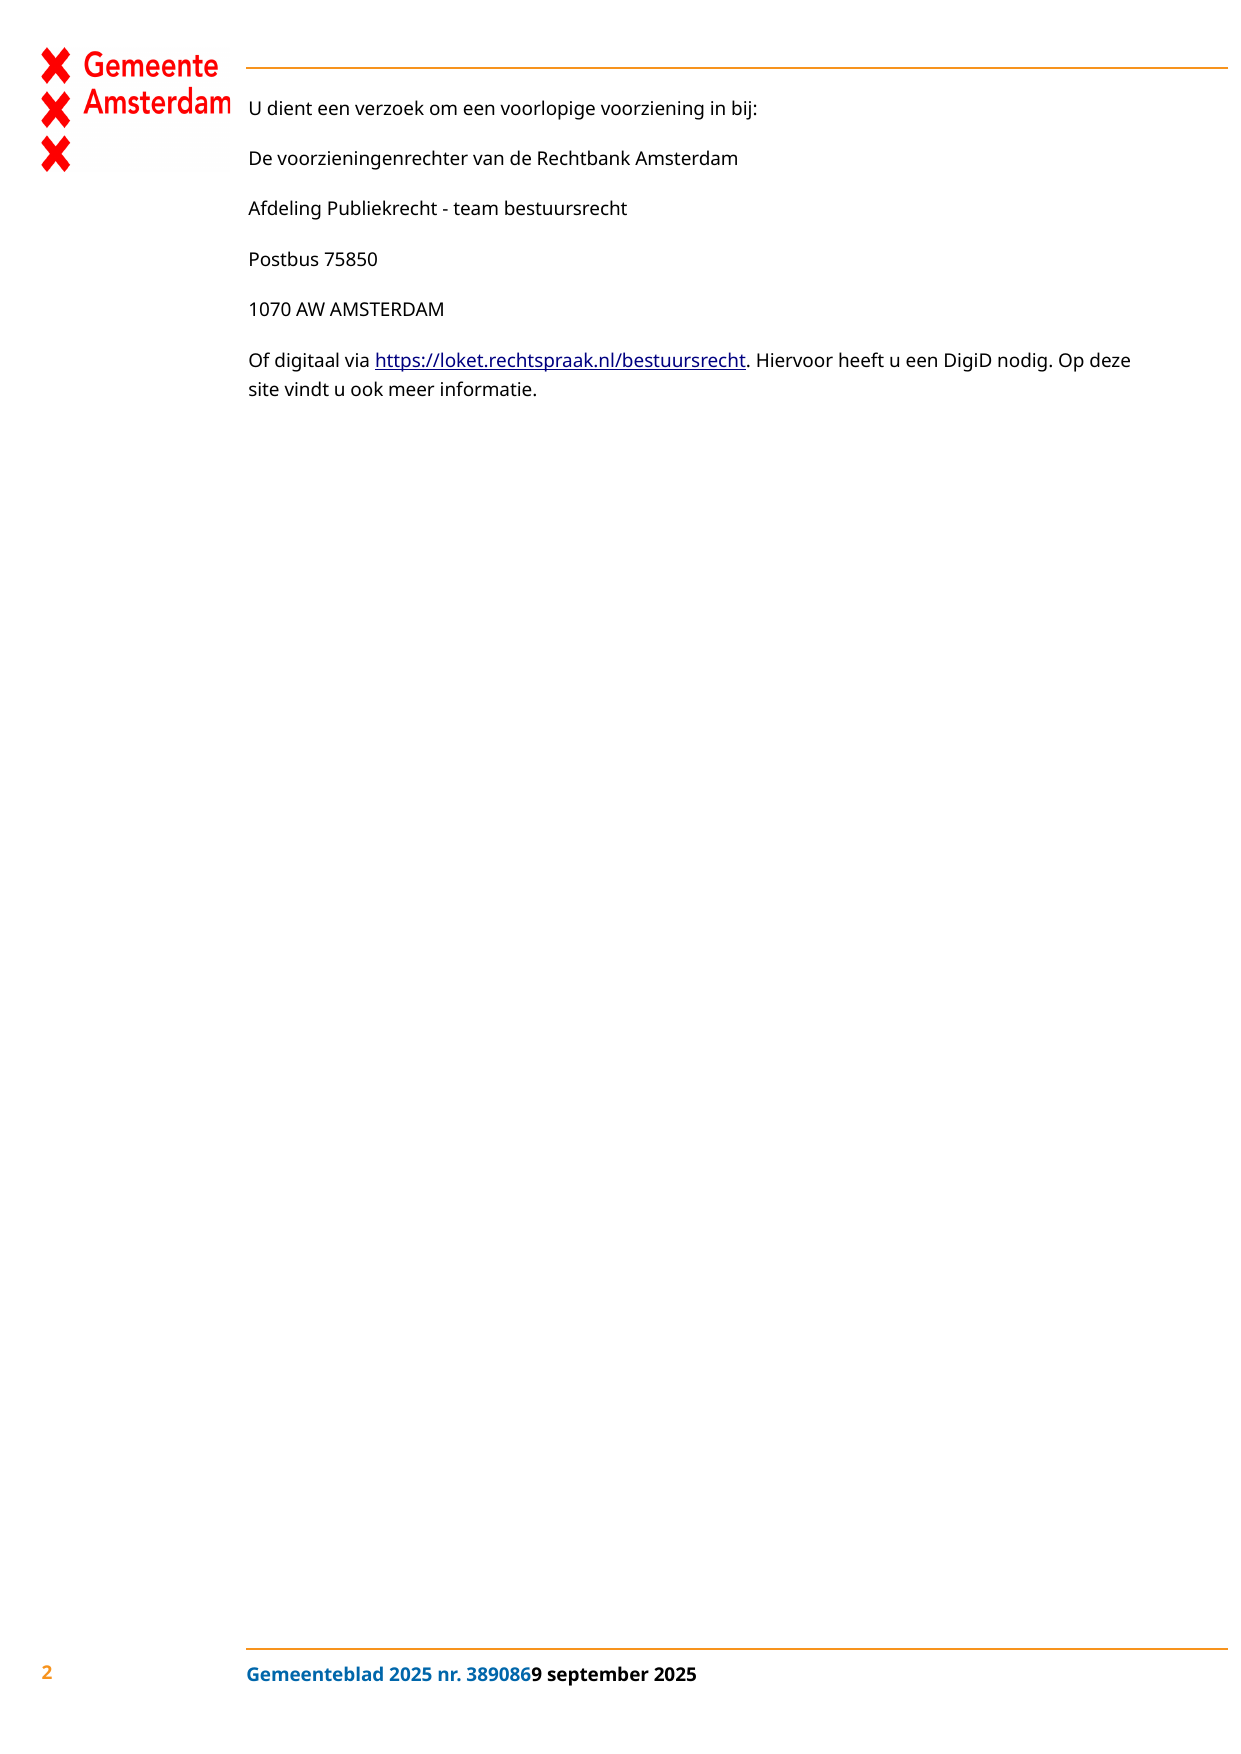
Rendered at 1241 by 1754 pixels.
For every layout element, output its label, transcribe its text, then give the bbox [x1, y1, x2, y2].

text De voorzieningenrechter van de Rechtbank Amsterdam [248, 145, 1152, 171]
text Afdeling Publiekrecht - team bestuursrecht [248, 196, 1152, 221]
text Postbus 75850 [248, 246, 1152, 272]
text U dient een verzoek om een voorlopige voorziening in bij: [248, 95, 1152, 121]
picture [41, 47, 231, 172]
text Of digitaal via https://loket.rechtspraak.nl/bestuursrecht. Hiervoor heeft u een DigiD nodig. Op deze site vindt u ook meer informatie. [248, 347, 1152, 402]
text 1070 AW AMSTERDAM [248, 296, 1152, 322]
